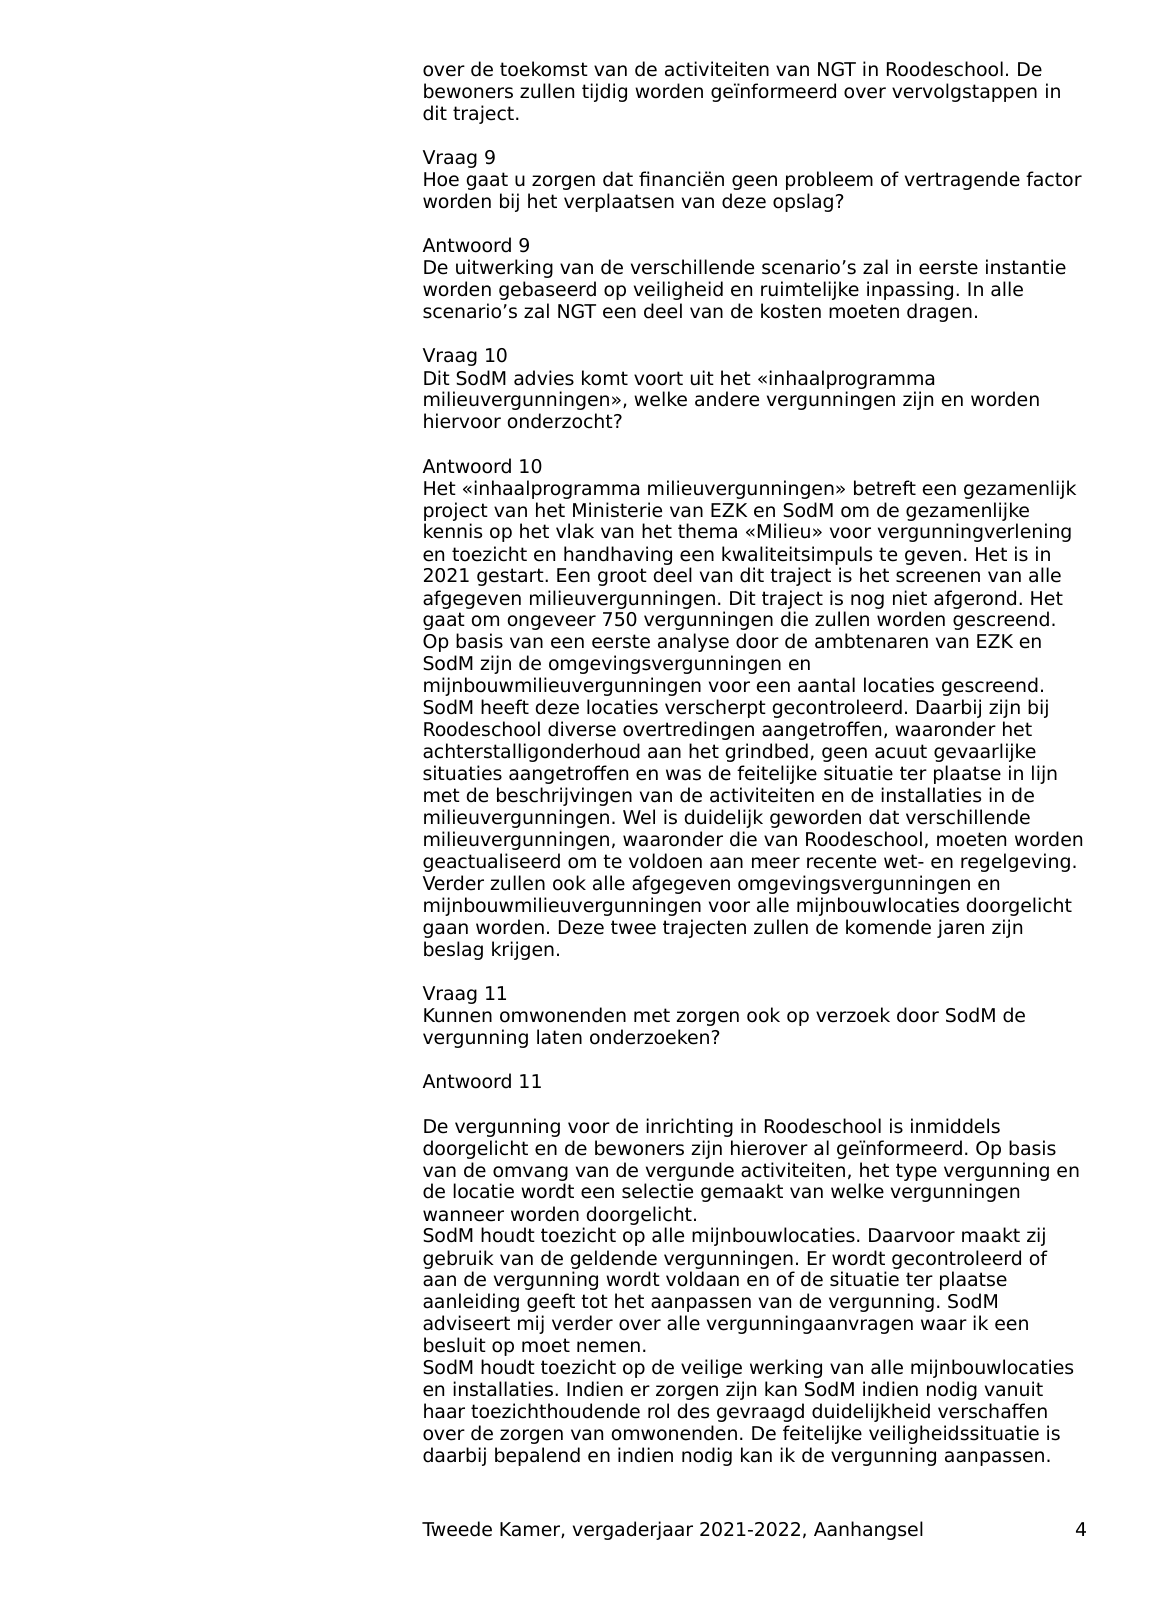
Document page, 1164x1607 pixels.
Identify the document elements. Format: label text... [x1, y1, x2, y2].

text Vraag 9 [422, 147, 1087, 169]
text Antwoord 11 [422, 1071, 1087, 1093]
text Het «inhaalprogramma milieuvergunningen» betreft een gezamenlijk project van het Ministerie van EZK en SodM om de gezamenlijke kennis op het vlak van het thema «Milieu» voor vergunningverlening en toezicht en handhaving een kwaliteitsimpuls te geven. Het is in 2021 gestart. Een groot deel van dit traject is het screenen van alle afgegeven milieuvergunningen. Dit traject is nog niet afgerond. Het gaat om ongeveer 750 vergunningen die zullen worden gescreend. Op basis van een eerste analyse door de ambtenaren van EZK en SodM zijn de omgevingsvergunningen en mijnbouwmilieuvergunningen voor een aantal locaties gescreend. SodM heeft deze locaties verscherpt gecontroleerd. Daarbij zijn bij Roodeschool diverse overtredingen aangetroffen, waaronder het achterstalligonderhoud aan het grindbed, geen acuut gevaarlijke situaties aangetroffen en was de feitelijke situatie ter plaatse in lijn met de beschrijvingen van de activiteiten en de installaties in de milieuvergunningen. Wel is duidelijk geworden dat verschillende milieuvergunningen, waaronder die van Roodeschool, moeten worden geactualiseerd om te voldoen aan meer recente wet- en regelgeving. Verder zullen ook alle afgegeven omgevingsvergunningen en mijnbouwmilieuvergunningen voor alle mijnbouwlocaties doorgelicht gaan worden. Deze twee trajecten zullen de komende jaren zijn beslag krijgen. [422, 477, 1087, 961]
text Hoe gaat u zorgen dat financiën geen probleem of vertragende factor worden bij het verplaatsen van deze opslag? [422, 169, 1087, 213]
text De vergunning voor de inrichting in Roodeschool is inmiddels doorgelicht en de bewoners zijn hierover al geïnformeerd. Op basis van de omvang van de vergunde activiteiten, het type vergunning en de locatie wordt een selectie gemaakt van welke vergunningen wanneer worden doorgelicht. [422, 1116, 1087, 1225]
text Vraag 10 [422, 345, 1087, 367]
text over de toekomst van de activiteiten van NGT in Roodeschool. De bewoners zullen tijdig worden geïnformeerd over vervolgstappen in dit traject. [422, 59, 1087, 125]
text Vraag 11 [422, 983, 1087, 1005]
text De uitwerking van de verschillende scenario’s zal in eerste instantie worden gebaseerd op veiligheid en ruimtelijke inpassing. In alle scenario’s zal NGT een deel van de kosten moeten dragen. [422, 257, 1087, 323]
text Kunnen omwonenden met zorgen ook op verzoek door SodM de vergunning laten onderzoeken? [422, 1005, 1087, 1049]
text SodM houdt toezicht op de veilige werking van alle mijnbouwlocaties en installaties. Indien er zorgen zijn kan SodM indien nodig vanuit haar toezichthoudende rol des gevraagd duidelijkheid verschaffen over de zorgen van omwonenden. De feitelijke veiligheidssituatie is daarbij bepalend en indien nodig kan ik de vergunning aanpassen. [422, 1357, 1087, 1467]
text Antwoord 9 [422, 235, 1087, 257]
text SodM houdt toezicht op alle mijnbouwlocaties. Daarvoor maakt zij gebruik van de geldende vergunningen. Er wordt gecontroleerd of aan de vergunning wordt voldaan en of de situatie ter plaatse aanleiding geeft tot het aanpassen van de vergunning. SodM adviseert mij verder over alle vergunningaanvragen waar ik een besluit op moet nemen. [422, 1225, 1087, 1357]
text Dit SodM advies komt voort uit het «inhaalprogramma milieuvergunningen», welke andere vergunningen zijn en worden hiervoor onderzocht? [422, 367, 1087, 433]
text Antwoord 10 [422, 456, 1087, 477]
